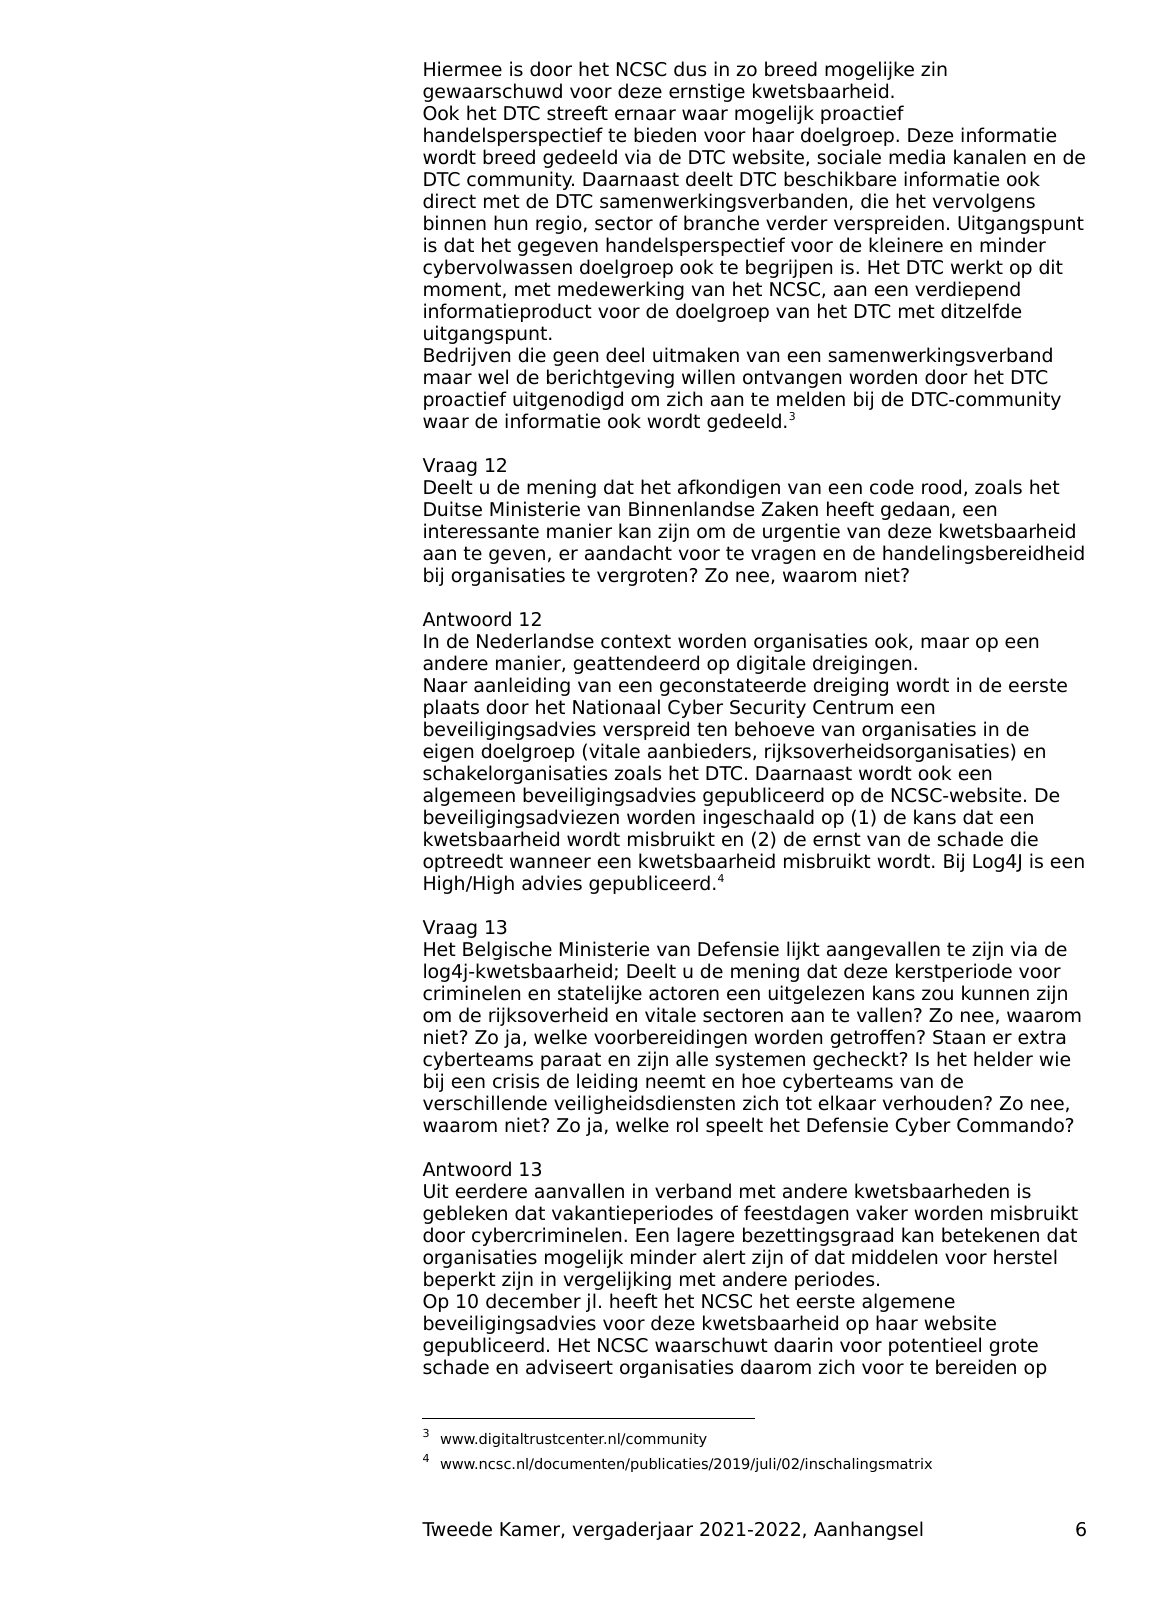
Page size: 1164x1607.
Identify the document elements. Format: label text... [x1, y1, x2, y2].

text Vraag 12 [422, 455, 1087, 477]
text Deelt u de mening dat het afkondigen van een code rood, zoals het Duitse Ministerie van Binnenlandse Zaken heeft gedaan, een interessante manier kan zijn om de urgentie van deze kwetsbaarheid aan te geven, er aandacht voor te vragen en de handelingsbereidheid bij organisaties te vergroten? Zo nee, waarom niet? [422, 477, 1087, 587]
text In de Nederlandse context worden organisaties ook, maar op een andere manier, geattendeerd op digitale dreigingen. [422, 631, 1087, 675]
text Het Belgische Ministerie van Defensie lijkt aangevallen te zijn via de log4j-kwetsbaarheid; Deelt u de mening dat deze kerstperiode voor criminelen en statelijke actoren een uitgelezen kans zou kunnen zijn om de rijksoverheid en vitale sectoren aan te vallen? Zo nee, waarom niet? Zo ja, welke voorbereidingen worden getroffen? Staan er extra cyberteams paraat en zijn alle systemen gecheckt? Is het helder wie bij een crisis de leiding neemt en hoe cyberteams van de verschillende veiligheidsdiensten zich tot elkaar verhouden? Zo nee, waarom niet? Zo ja, welke rol speelt het Defensie Cyber Commando? [422, 939, 1087, 1137]
text Uit eerdere aanvallen in verband met andere kwetsbaarheden is gebleken dat vakantieperiodes of feestdagen vaker worden misbruikt door cybercriminelen. Een lagere bezettingsgraad kan betekenen dat organisaties mogelijk minder alert zijn of dat middelen voor herstel beperkt zijn in vergelijking met andere periodes. [422, 1181, 1087, 1291]
text Ook het DTC streeft ernaar waar mogelijk proactief handelsperspectief te bieden voor haar doelgroep. Deze informatie wordt breed gedeeld via de DTC website, sociale media kanalen en de DTC community. Daarnaast deelt DTC beschikbare informatie ook direct met de DTC samenwerkingsverbanden, die het vervolgens binnen hun regio, sector of branche verder verspreiden. Uitgangspunt is dat het gegeven handelsperspectief voor de kleinere en minder cybervolwassen doelgroep ook te begrijpen is. Het DTC werkt op dit moment, met medewerking van het NCSC, aan een verdiepend informatieproduct voor de doelgroep van het DTC met ditzelfde uitgangspunt. [422, 103, 1087, 345]
text Antwoord 13 [422, 1159, 1087, 1181]
text www.digitaltrustcenter.nl/community [422, 1427, 1087, 1449]
text Op 10 december jl. heeft het NCSC het eerste algemene beveiligingsadvies voor deze kwetsbaarheid op haar website gepubliceerd. Het NCSC waarschuwt daarin voor potentieel grote schade en adviseert organisaties daarom zich voor te bereiden op [422, 1291, 1087, 1379]
text Vraag 13 [422, 917, 1087, 939]
text Bedrijven die geen deel uitmaken van een samenwerkingsverband maar wel de berichtgeving willen ontvangen worden door het DTC proactief uitgenodigd om zich aan te melden bij de DTC-community waar de informatie ook wordt gedeeld. [422, 345, 1087, 433]
text Naar aanleiding van een geconstateerde dreiging wordt in de eerste plaats door het Nationaal Cyber Security Centrum een beveiligingsadvies verspreid ten behoeve van organisaties in de eigen doelgroep (vitale aanbieders, rijksoverheidsorganisaties) en schakelorganisaties zoals het DTC. Daarnaast wordt ook een algemeen beveiligingsadvies gepubliceerd op de NCSC-website. De beveiligingsadviezen worden ingeschaald op (1) de kans dat een kwetsbaarheid wordt misbruikt en (2) de ernst van de schade die optreedt wanneer een kwetsbaarheid misbruikt wordt. Bij Log4J is een High/High advies gepubliceerd. [422, 675, 1087, 895]
text Hiermee is door het NCSC dus in zo breed mogelijke zin gewaarschuwd voor deze ernstige kwetsbaarheid. [422, 59, 1087, 103]
text www.ncsc.nl/documenten/publicaties/2019/juli/02/inschalingsmatrix [422, 1452, 1087, 1474]
text Antwoord 12 [422, 609, 1087, 631]
